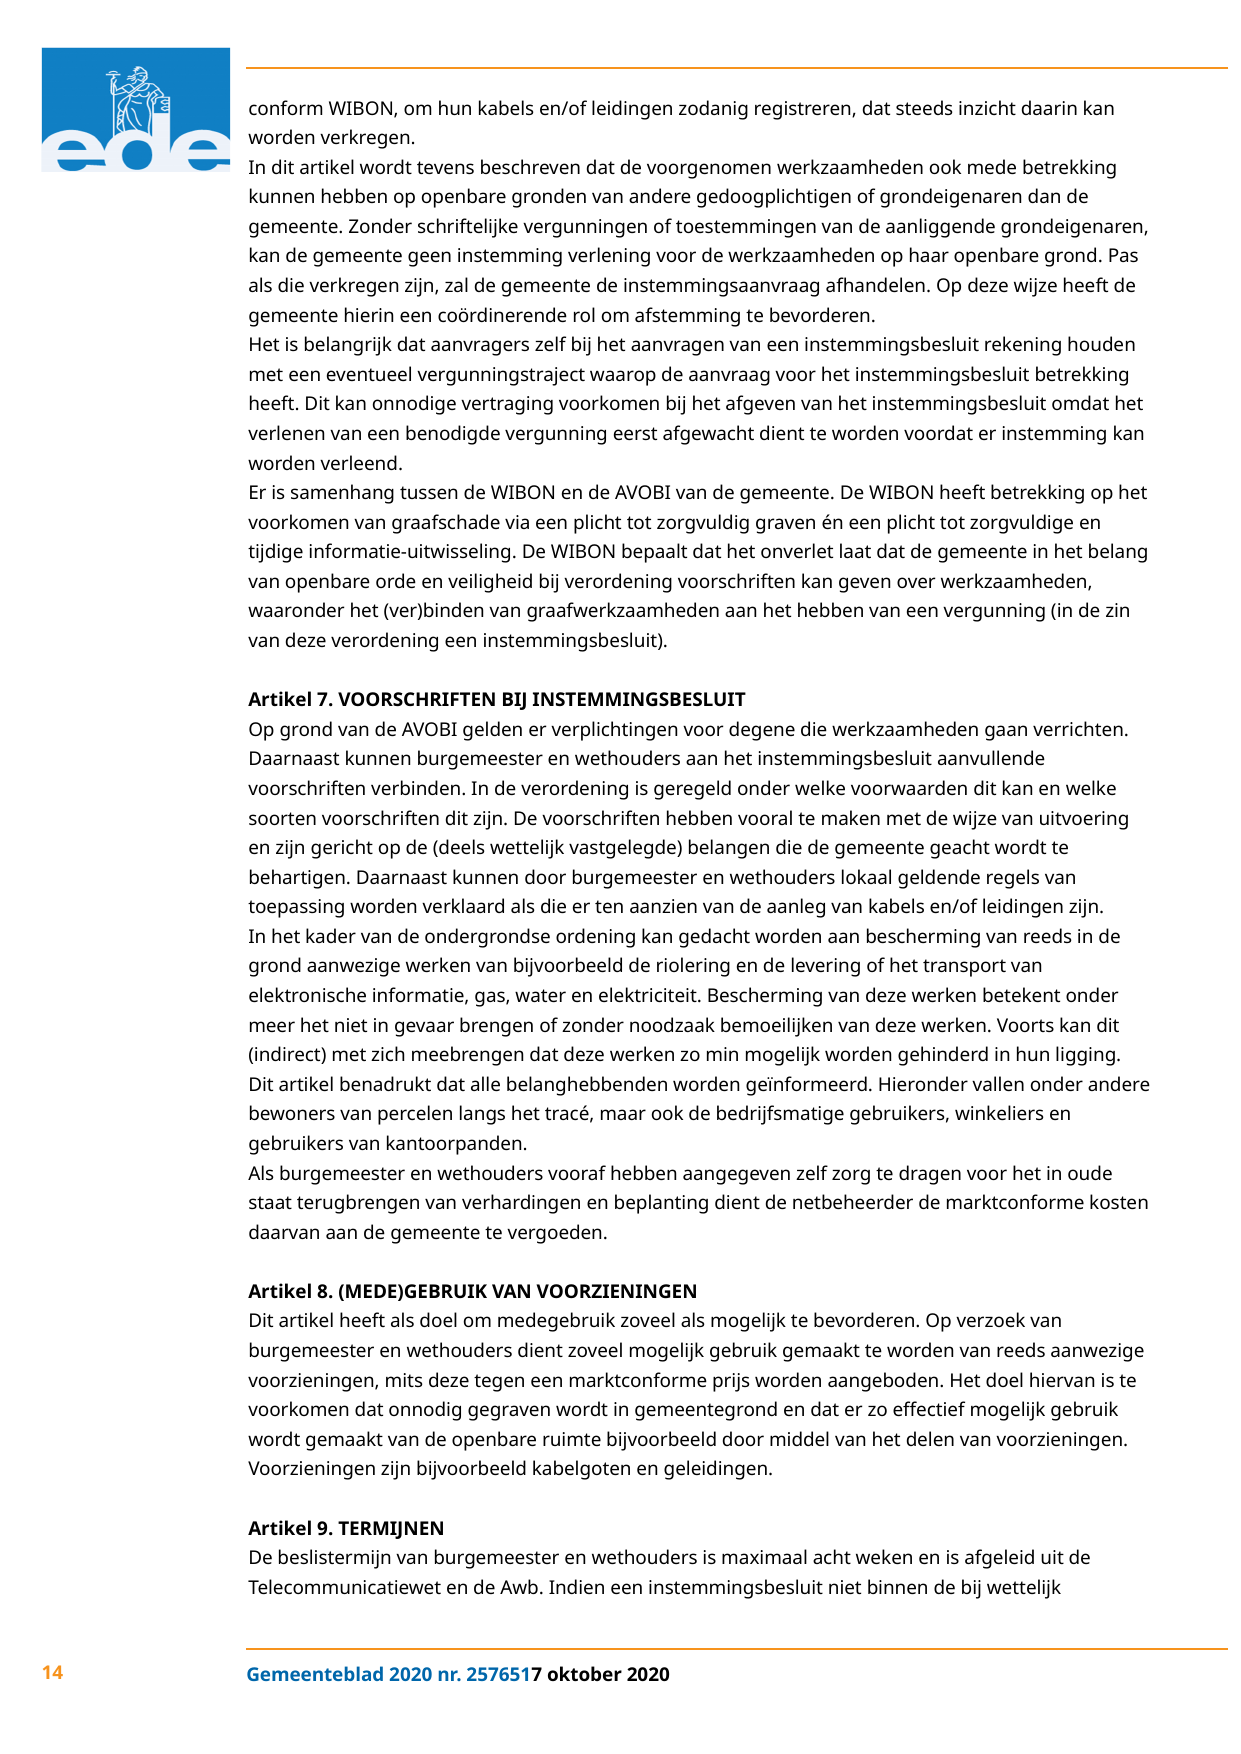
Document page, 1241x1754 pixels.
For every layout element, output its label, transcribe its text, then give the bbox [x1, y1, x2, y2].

text De beslistermijn van burgemeester en wethouders is maximaal acht weken en is afgeleid uit de Telecommunicatiewet en de Awb. Indien een instemmingsbesluit niet binnen de bij wettelijk [248, 1544, 1152, 1600]
text Dit artikel benadrukt dat alle belanghebbenden worden geïnformeerd. Hieronder vallen onder andere bewoners van percelen langs het tracé, maar ook de bedrijfsmatige gebruikers, winkeliers en gebruikers van kantoorpanden. [248, 1071, 1152, 1156]
text Op grond van de AVOBI gelden er verplichtingen voor degene die werkzaamheden gaan verrichten. Daarnaast kunnen burgemeester en wethouders aan het instemmingsbesluit aanvullende voorschriften verbinden. In de verordening is geregeld onder welke voorwaarden dit kan en welke soorten voorschriften dit zijn. De voorschriften hebben vooral te maken met de wijze van uitvoering en zijn gericht op de (deels wettelijk vastgelegde) belangen die de gemeente geacht wordt te behartigen. Daarnaast kunnen door burgemeester en wethouders lokaal geldende regels van toepassing worden verklaard als die er ten aanzien van de aanleg van kabels en/of leidingen zijn. [248, 716, 1152, 919]
text Artikel 8. (MEDE)GEBRUIK VAN VOORZIENINGEN [248, 1278, 1152, 1304]
picture [41, 47, 231, 172]
text Als burgemeester en wethouders vooraf hebben aangegeven zelf zorg te dragen voor het in oude staat terugbrengen van verhardingen en beplanting dient de netbeheerder de marktconforme kosten daarvan aan de gemeente te vergoeden. [248, 1160, 1152, 1245]
text Dit artikel heeft als doel om medegebruik zoveel als mogelijk te bevorderen. Op verzoek van burgemeester en wethouders dient zoveel mogelijk gebruik gemaakt te worden van reeds aanwezige voorzieningen, mits deze tegen een marktconforme prijs worden aangeboden. Het doel hiervan is te voorkomen dat onnodig gegraven wordt in gemeentegrond en dat er zo effectief mogelijk gebruik wordt gemaakt van de openbare ruimte bijvoorbeeld door middel van het delen van voorzieningen. Voorzieningen zijn bijvoorbeeld kabelgoten en geleidingen. [248, 1308, 1152, 1481]
text Het is belangrijk dat aanvragers zelf bij het aanvragen van een instemmingsbesluit rekening houden met een eventueel vergunningstraject waarop de aanvraag voor het instemmingsbesluit betrekking heeft. Dit kan onnodige vertraging voorkomen bij het afgeven van het instemmingsbesluit omdat het verlenen van een benodigde vergunning eerst afgewacht dient te worden voordat er instemming kan worden verleend. [248, 331, 1152, 476]
text In dit artikel wordt tevens beschreven dat de voorgenomen werkzaamheden ook mede betrekking kunnen hebben op openbare gronden van andere gedoogplichtigen of grondeigenaren dan de gemeente. Zonder schriftelijke vergunningen of toestemmingen van de aanliggende grondeigenaren, kan de gemeente geen instemming verlening voor de werkzaamheden op haar openbare grond. Pas als die verkregen zijn, zal de gemeente de instemmingsaanvraag afhandelen. Op deze wijze heeft de gemeente hierin een coördinerende rol om afstemming te bevorderen. [248, 154, 1152, 328]
text conform WIBON, om hun kabels en/of leidingen zodanig registreren, dat steeds inzicht daarin kan worden verkregen. [248, 95, 1152, 150]
text In het kader van de ondergrondse ordening kan gedacht worden aan bescherming van reeds in de grond aanwezige werken van bijvoorbeeld de riolering en de levering of het transport van elektronische informatie, gas, water en elektriciteit. Bescherming van deze werken betekent onder meer het niet in gevaar brengen of zonder noodzaak bemoeilijken van deze werken. Voorts kan dit (indirect) met zich meebrengen dat deze werken zo min mogelijk worden gehinderd in hun ligging. [248, 923, 1152, 1067]
text Artikel 7. VOORSCHRIFTEN BIJ INSTEMMINGSBESLUIT [248, 686, 1152, 712]
text Artikel 9. TERMIJNEN [248, 1515, 1152, 1541]
text Er is samenhang tussen de WIBON en de AVOBI van de gemeente. De WIBON heeft betrekking op het voorkomen van graafschade via een plicht tot zorgvuldig graven én een plicht tot zorgvuldige en tijdige informatie-uitwisseling. De WIBON bepaalt dat het onverlet laat dat de gemeente in het belang van openbare orde en veiligheid bij verordening voorschriften kan geven over werkzaamheden, waaronder het (ver)binden van graafwerkzaamheden aan het hebben van een vergunning (in de zin van deze verordening een instemmingsbesluit). [248, 479, 1152, 653]
